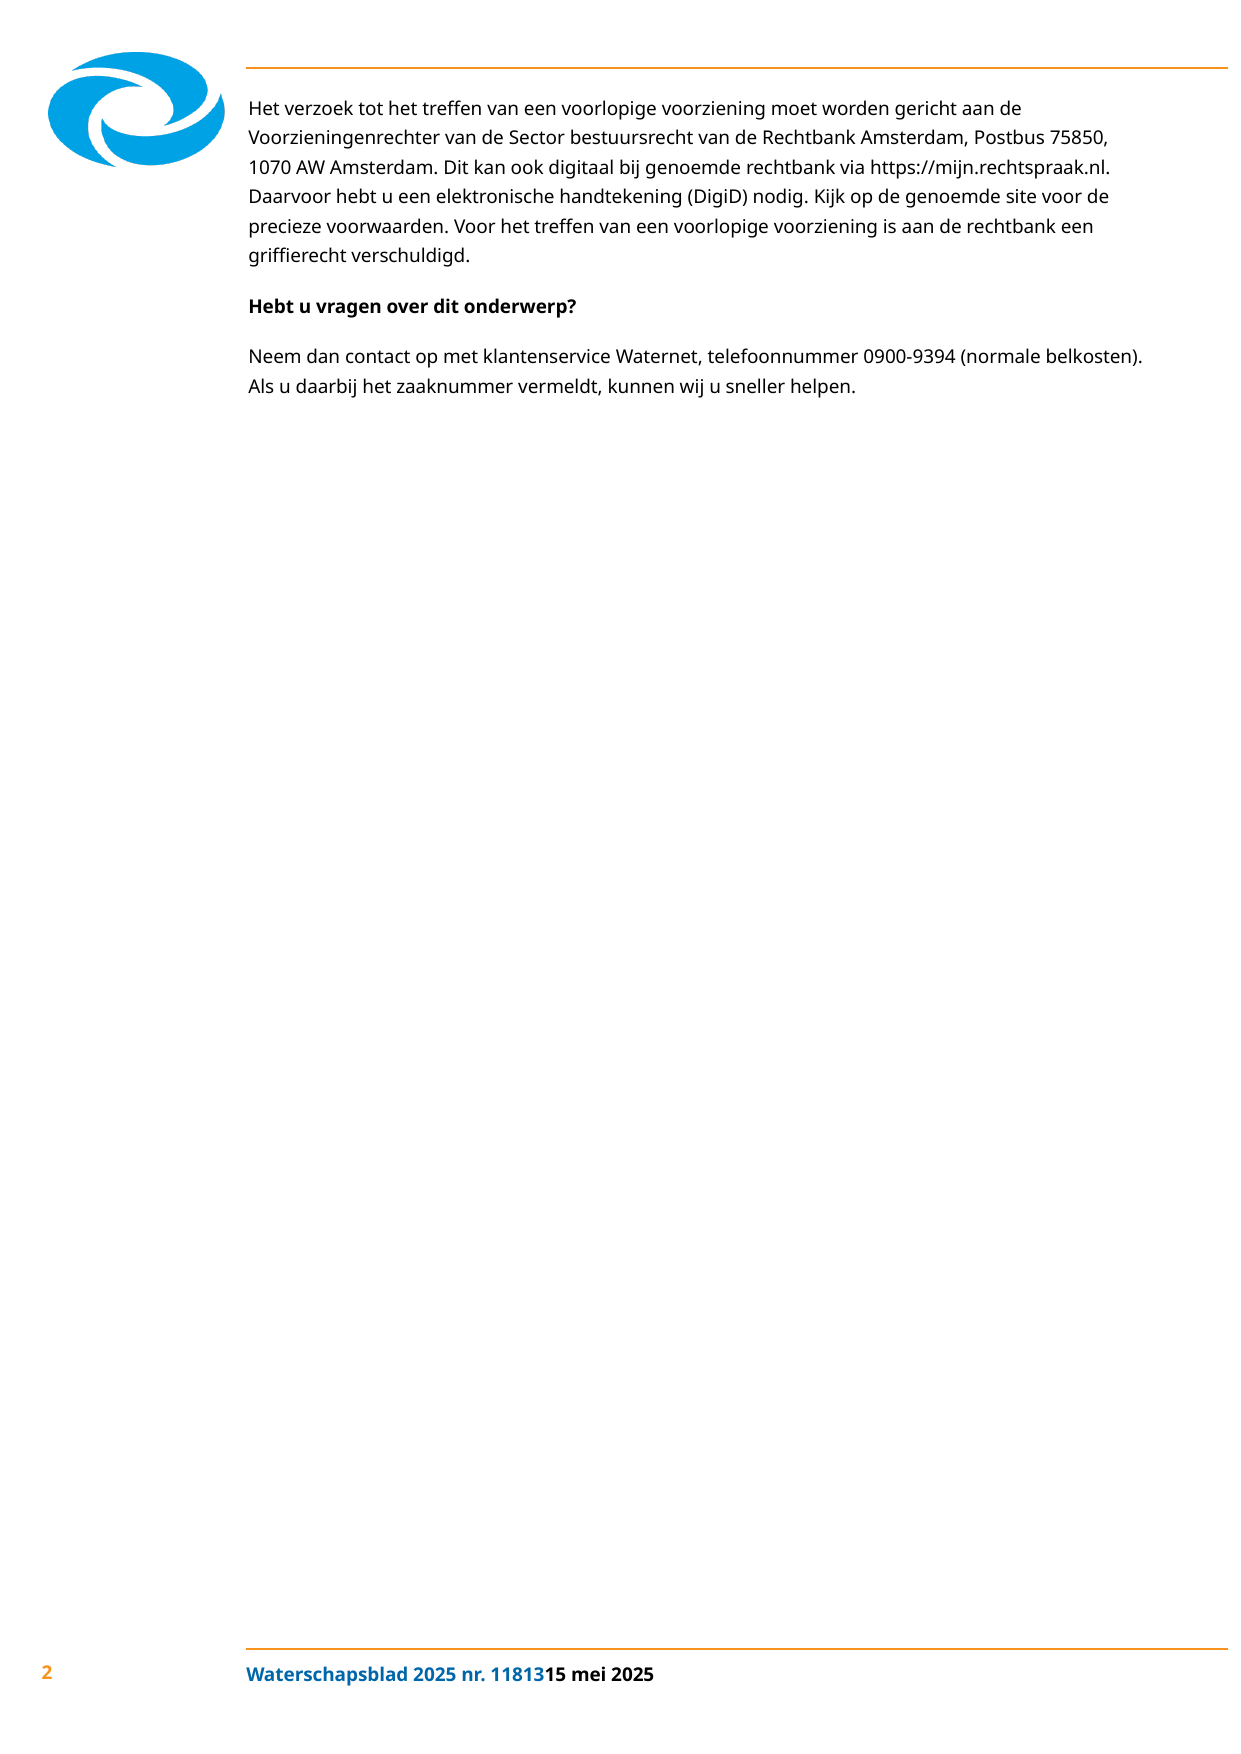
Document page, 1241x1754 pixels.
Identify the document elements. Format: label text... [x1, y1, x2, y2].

text Neem dan contact op met klantenservice Waternet, telefoonnummer 0900-9394 (normale belkosten). Als u daarbij het zaaknummer vermeldt, kunnen wij u sneller helpen. [248, 343, 1152, 399]
text Hebt u vragen over dit onderwerp? [248, 293, 1152, 319]
text Het verzoek tot het treffen van een voorlopige voorziening moet worden gericht aan de Voorzieningenrechter van de Sector bestuursrecht van de Rechtbank Amsterdam, Postbus 75850, 1070 AW Amsterdam. Dit kan ook digitaal bij genoemde rechtbank via https://mijn.rechtspraak.nl. Daarvoor hebt u een elektronische handtekening (DigiD) nodig. Kijk op de genoemde site voor de precieze voorwaarden. Voor het treffen van een voorlopige voorziening is aan de rechtbank een griffierecht verschuldigd. [248, 95, 1152, 268]
picture [41, 47, 231, 172]
